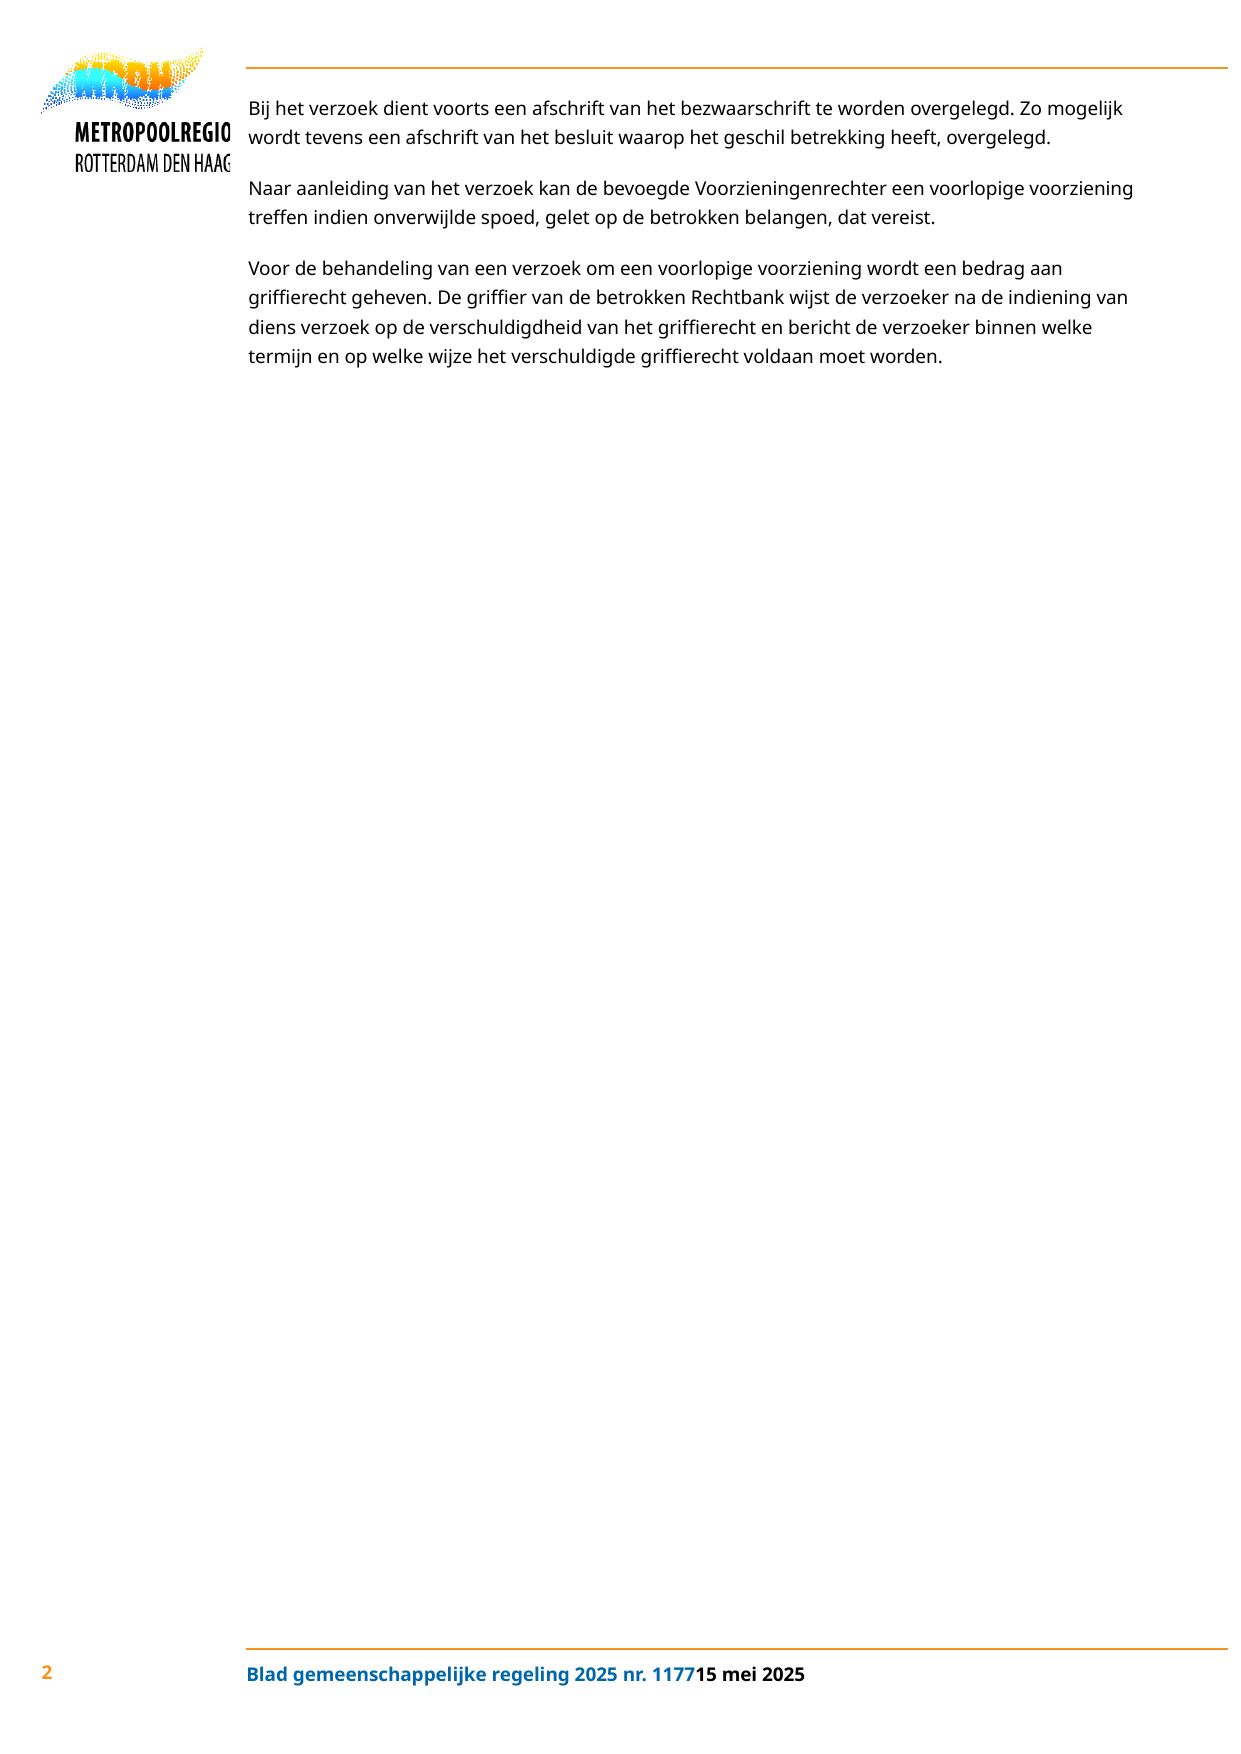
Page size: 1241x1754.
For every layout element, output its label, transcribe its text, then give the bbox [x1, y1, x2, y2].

text Voor de behandeling van een verzoek om een voorlopige voorziening wordt een bedrag aan griffierecht geheven. De griffier van de betrokken Rechtbank wijst de verzoeker na de indiening van diens verzoek op de verschuldigdheid van het griffierecht en bericht de verzoeker binnen welke termijn en op welke wijze het verschuldigde griffierecht voldaan moet worden. [248, 255, 1152, 369]
text Bij het verzoek dient voorts een afschrift van het bezwaarschrift te worden overgelegd. Zo mogelijk wordt tevens een afschrift van het besluit waarop het geschil betrekking heeft, overgelegd. [248, 95, 1152, 150]
picture [41, 47, 231, 172]
text Naar aanleiding van het verzoek kan de bevoegde Voorzieningenrechter een voorlopige voorziening treffen indien onverwijlde spoed, gelet op de betrokken belangen, dat vereist. [248, 175, 1152, 230]
